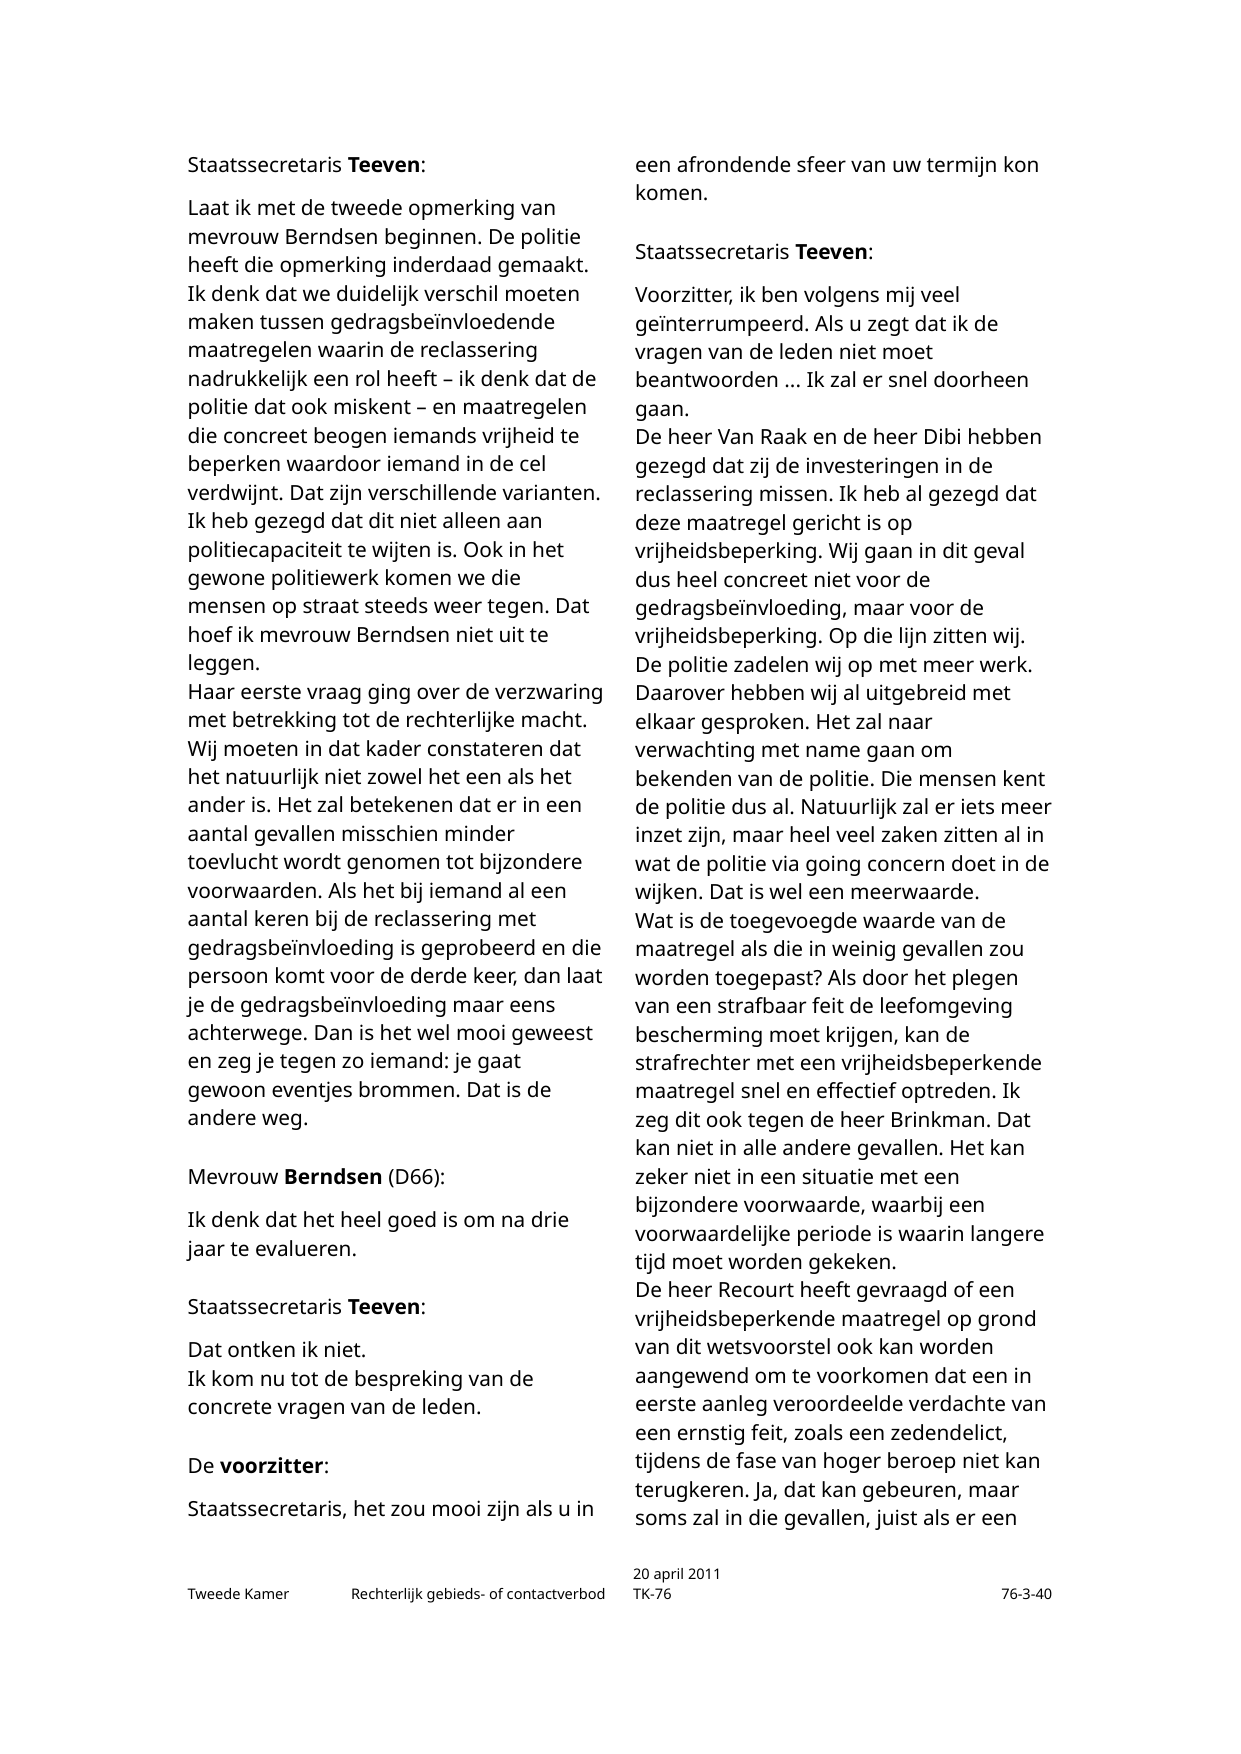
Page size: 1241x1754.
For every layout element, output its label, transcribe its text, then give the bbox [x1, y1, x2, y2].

text De voorzitter: [187, 1451, 605, 1479]
text Mevrouw Berndsen (D66): [187, 1162, 605, 1190]
text Ik denk dat het heel goed is om na drie jaar te evalueren. [187, 1205, 605, 1262]
text Haar eerste vraag ging over de verzwaring met betrekking tot de rechterlijke macht. Wij moeten in dat kader constateren dat het natuurlijk niet zowel het een als het ander is. Het zal betekenen dat er in een aantal gevallen misschien minder toevlucht wordt genomen tot bijzondere voorwaarden. Als het bij iemand al een aantal keren bij de reclassering met gedragsbeïnvloeding is geprobeerd en die persoon komt voor de derde keer, dan laat je de gedragsbeïnvloeding maar eens achterwege. Dan is het wel mooi geweest en zeg je tegen zo iemand: je gaat gewoon eventjes brommen. Dat is de andere weg. [187, 677, 605, 1132]
text De heer Recourt heeft gevraagd of een vrijheidsbeperkende maatregel op grond van dit wetsvoorstel ook kan worden aangewend om te voorkomen dat een in eerste aanleg veroordeelde verdachte van een ernstig feit, zoals een zedendelict, tijdens de fase van hoger beroep niet kan terugkeren. Ja, dat kan gebeuren, maar soms zal in die gevallen, juist als er een [635, 1276, 1053, 1532]
text Staatssecretaris Teeven: [187, 150, 605, 178]
text De politie zadelen wij op met meer werk. Daarover hebben wij al uitgebreid met elkaar gesproken. Het zal naar verwachting met name gaan om bekenden van de politie. Die mensen kent de politie dus al. Natuurlijk zal er iets meer inzet zijn, maar heel veel zaken zitten al in wat de politie via going concern doet in de wijken. Dat is wel een meerwaarde. [635, 650, 1053, 906]
text Ik kom nu tot de bespreking van de concrete vragen van de leden. [187, 1364, 605, 1421]
text Staatssecretaris Teeven: [187, 1292, 605, 1321]
text De heer Van Raak en de heer Dibi hebben gezegd dat zij de investeringen in de reclassering missen. Ik heb al gezegd dat deze maatregel gericht is op vrijheidsbeperking. Wij gaan in dit geval dus heel concreet niet voor de gedragsbeïnvloeding, maar voor de vrijheidsbeperking. Op die lijn zitten wij. [635, 422, 1053, 650]
text Staatssecretaris Teeven: [635, 237, 1053, 265]
text Laat ik met de tweede opmerking van mevrouw Berndsen beginnen. De politie heeft die opmerking inderdaad gemaakt. Ik denk dat we duidelijk verschil moeten maken tussen gedragsbeïnvloedende maatregelen waarin de reclassering nadrukkelijk een rol heeft – ik denk dat de politie dat ook miskent – en maatregelen die concreet beogen iemands vrijheid te beperken waardoor iemand in de cel verdwijnt. Dat zijn verschillende varianten. Ik heb gezegd dat dit niet alleen aan politiecapaciteit te wijten is. Ook in het gewone politiewerk komen we die mensen op straat steeds weer tegen. Dat hoef ik mevrouw Berndsen niet uit te leggen. [187, 193, 605, 677]
text Voorzitter, ik ben volgens mij veel geïnterrumpeerd. Als u zegt dat ik de vragen van de leden niet moet beantwoorden ... Ik zal er snel doorheen gaan. [635, 280, 1053, 422]
text Dat ontken ik niet. [187, 1336, 605, 1364]
text een afrondende sfeer van uw termijn kon komen. [635, 150, 1053, 207]
text Staatssecretaris, het zou mooi zijn als u in [187, 1494, 605, 1523]
text Wat is de toegevoegde waarde van de maatregel als die in weinig gevallen zou worden toegepast? Als door het plegen van een strafbaar feit de leefomgeving bescherming moet krijgen, kan de strafrechter met een vrijheidsbeperkende maatregel snel en effectief optreden. Ik zeg dit ook tegen de heer Brinkman. Dat kan niet in alle andere gevallen. Het kan zeker niet in een situatie met een bijzondere voorwaarde, waarbij een voorwaardelijke periode is waarin langere tijd moet worden gekeken. [635, 906, 1053, 1276]
